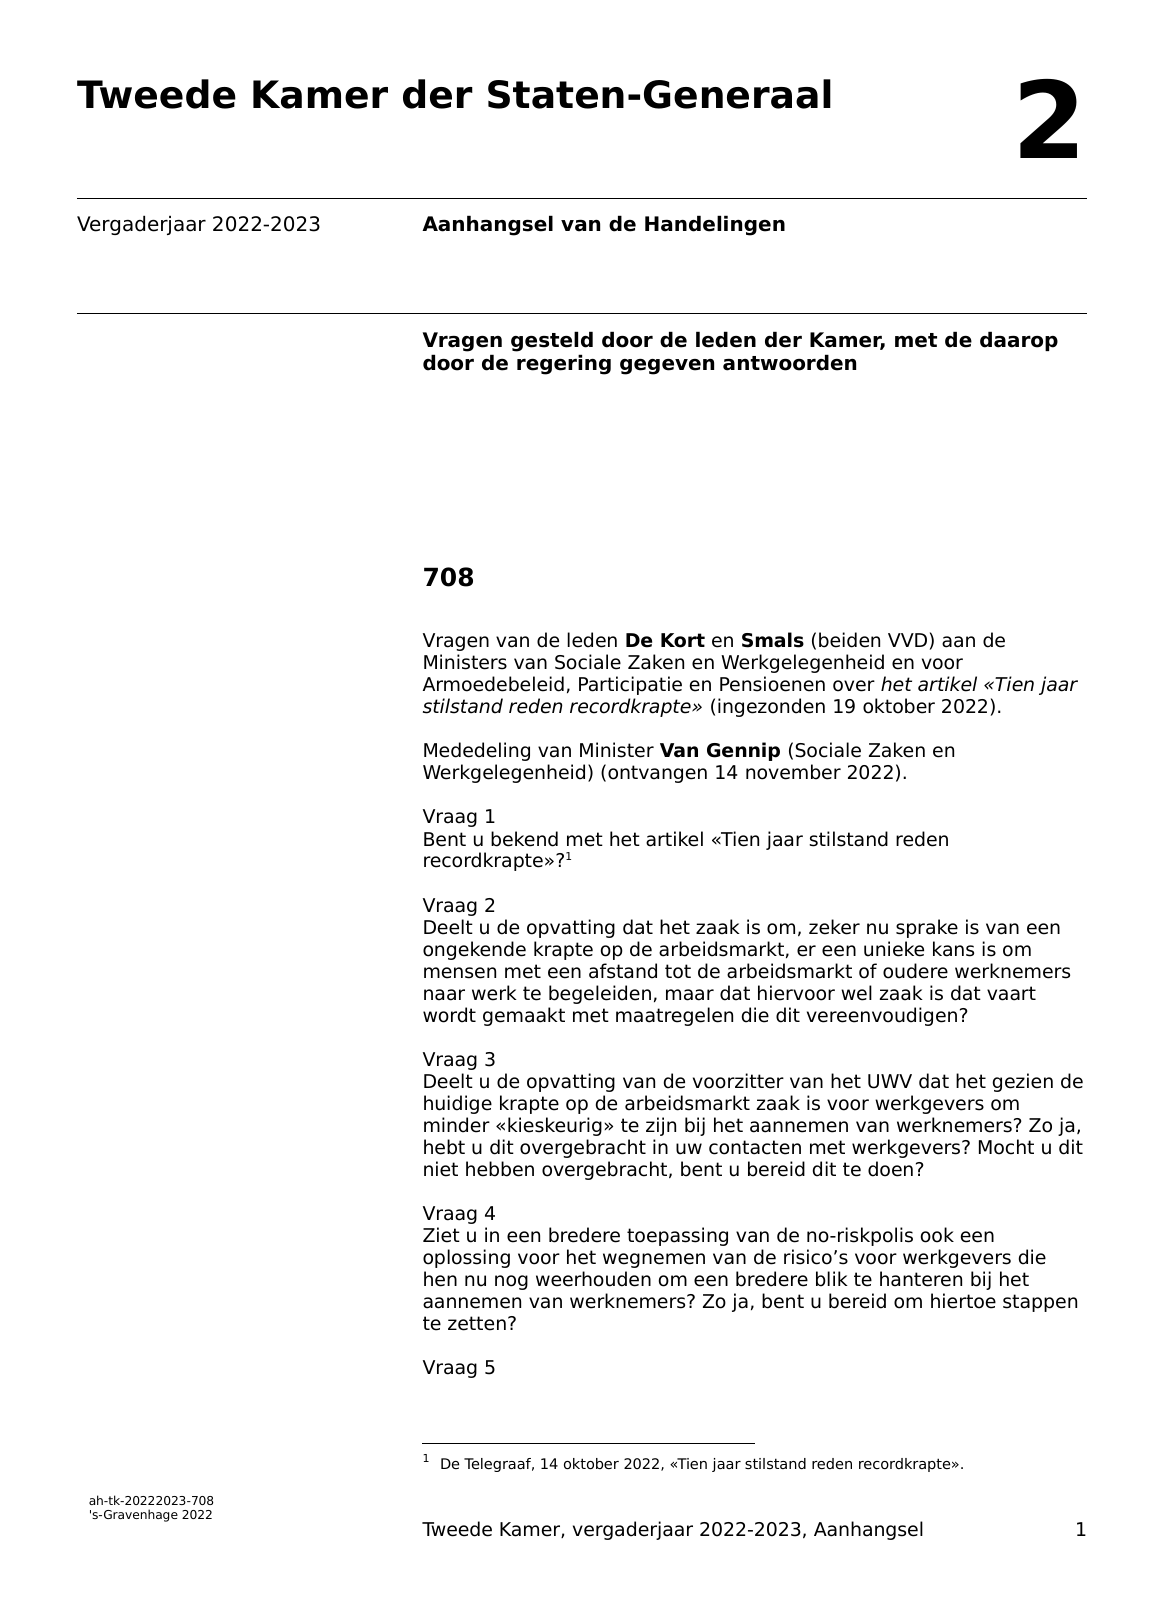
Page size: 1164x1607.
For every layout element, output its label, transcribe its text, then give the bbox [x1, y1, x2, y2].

table_cell Vergaderjaar 2022-2023 [77, 199, 422, 313]
text Vraag 1 [422, 806, 1087, 828]
text Vraag 2 [422, 894, 1087, 917]
text De Telegraaf, 14 oktober 2022, «Tien jaar stilstand reden recordkrapte». [422, 1452, 1087, 1474]
text Vraag 3 [422, 1049, 1087, 1071]
text 708 [422, 563, 1087, 592]
table_header 2 [886, 59, 1087, 198]
text Deelt u de opvatting dat het zaak is om, zeker nu sprake is van een ongekende krapte op de arbeidsmarkt, er een unieke kans is om mensen met een afstand tot de arbeidsmarkt of oudere werknemers naar werk te begeleiden, maar dat hiervoor wel zaak is dat vaart wordt gemaakt met maatregelen die dit vereenvoudigen? [422, 917, 1087, 1026]
table_cell [77, 314, 422, 375]
text ah-tk-20222023-708 [88, 1494, 323, 1508]
text Bent u bekend met het artikel «Tien jaar stilstand reden recordkrapte»? [422, 828, 1087, 872]
text Mededeling van Minister Van Gennip (Sociale Zaken en Werkgelegenheid) (ontvangen 14 november 2022). [422, 740, 1087, 784]
text 's-Gravenhage 2022 [88, 1508, 323, 1522]
text Deelt u de opvatting van de voorzitter van het UWV dat het gezien de huidige krapte op de arbeidsmarkt zaak is voor werkgevers om minder «kieskeurig» te zijn bij het aannemen van werknemers? Zo ja, hebt u dit overgebracht in uw contacten met werkgevers? Mocht u dit niet hebben overgebracht, bent u bereid dit te doen? [422, 1071, 1087, 1181]
table_cell Aanhangsel van de Handelingen [422, 199, 1087, 313]
text Vragen van de leden De Kort en Smals (beiden VVD) aan de Ministers van Sociale Zaken en Werkgelegenheid en voor Armoedebeleid, Participatie en Pensioenen over het artikel «Tien jaar stilstand reden recordkrapte» (ingezonden 19 oktober 2022). [422, 630, 1087, 718]
text Vraag 4 [422, 1203, 1087, 1225]
table_header Tweede Kamer der Staten-Generaal [77, 59, 886, 198]
text Vraag 5 [422, 1357, 1087, 1379]
table_cell Vragen gesteld door de leden der Kamer, met de daarop door de regering gegeven antwoorden [422, 314, 1087, 375]
text Ziet u in een bredere toepassing van de no-riskpolis ook een oplossing voor het wegnemen van de risico’s voor werkgevers die hen nu nog weerhouden om een bredere blik te hanteren bij het aannemen van werknemers? Zo ja, bent u bereid om hiertoe stappen te zetten? [422, 1225, 1087, 1334]
